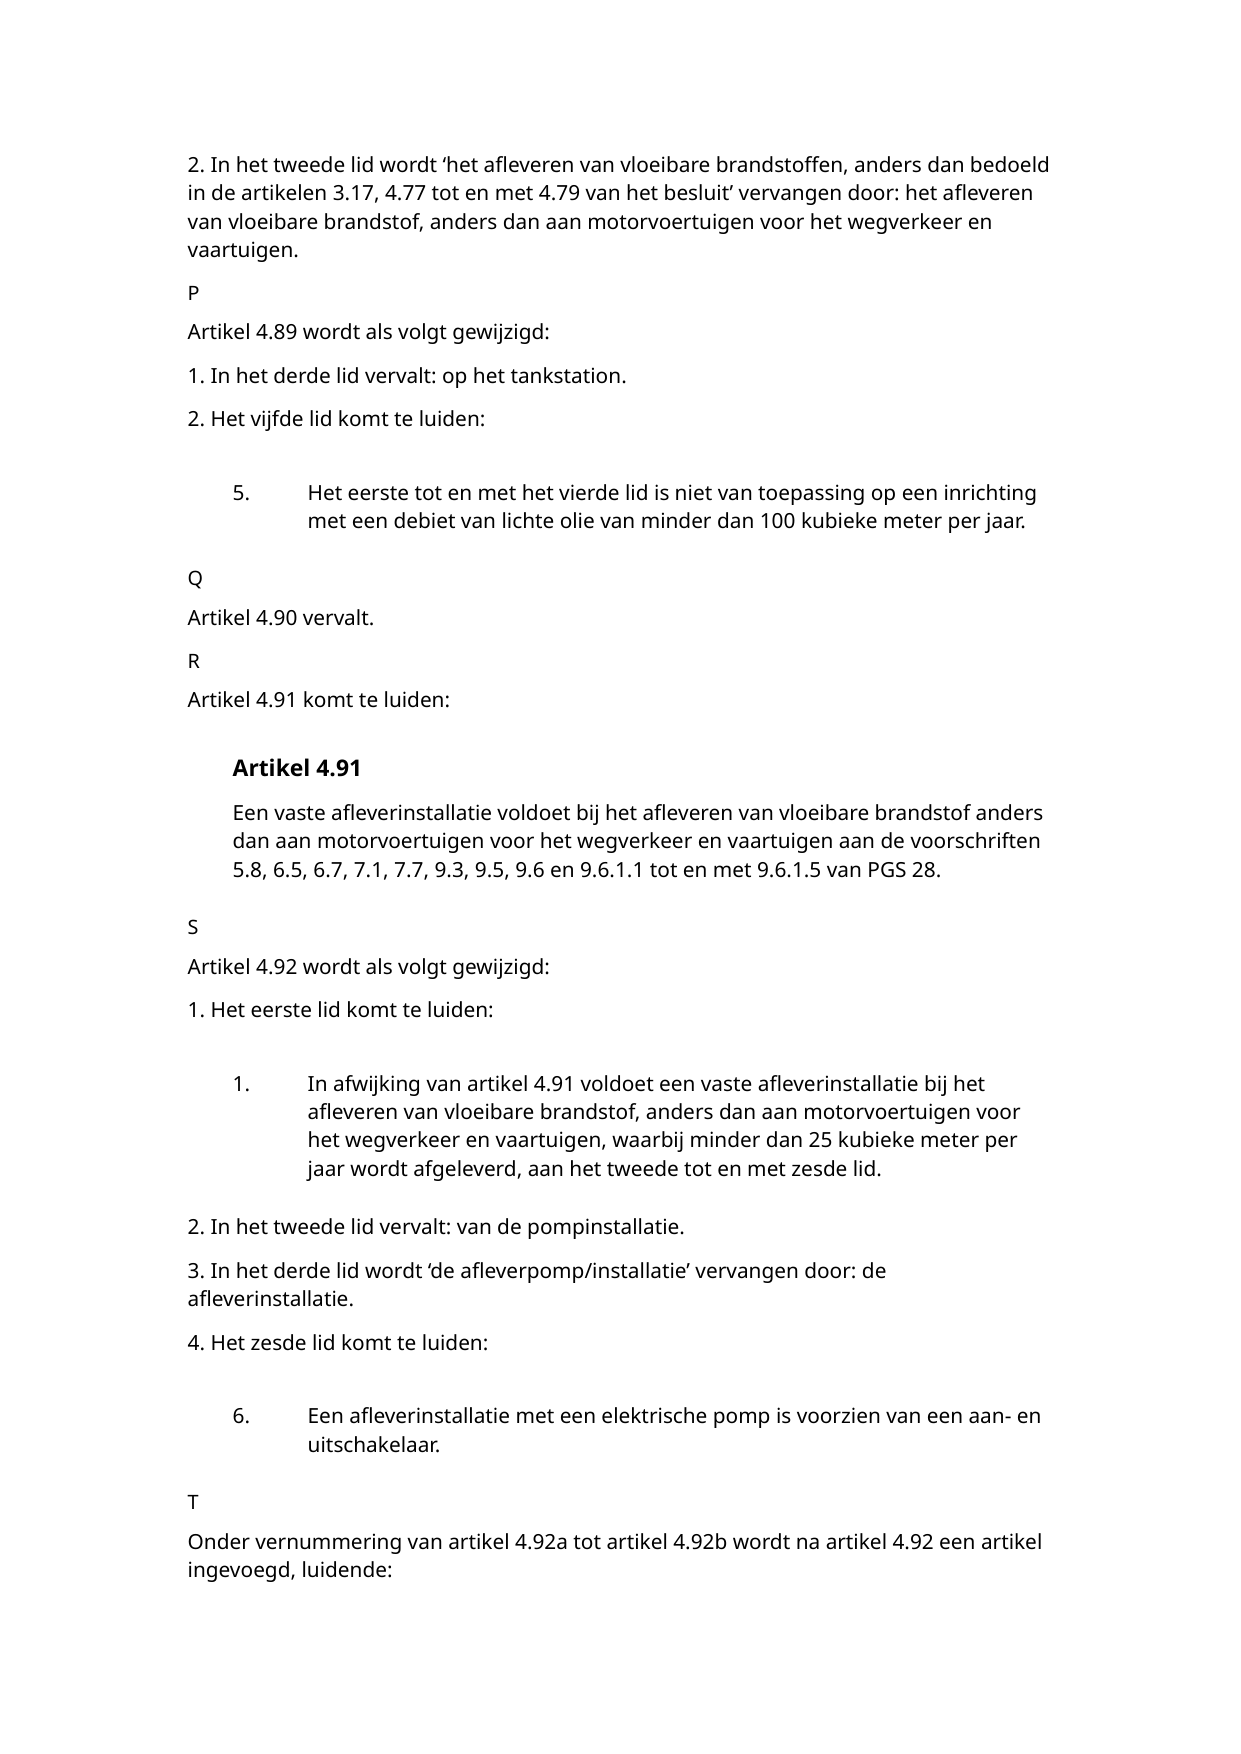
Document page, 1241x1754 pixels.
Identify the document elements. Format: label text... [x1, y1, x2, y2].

text R [187, 647, 1053, 674]
text T [187, 1488, 1053, 1515]
text Onder vernummering van artikel 4.92a tot artikel 4.92b wordt na artikel 4.92 een artikel ingevoegd, luidende: [187, 1527, 1053, 1584]
list In afwijking van artikel 4.91 voldoet een vaste afleverinstallatie bij het afleveren van vloeibare brandstof, anders dan aan motorvoertuigen voor het wegverkeer en vaartuigen, waarbij minder dan 25 kubieke meter per jaar wordt afgeleverd, aan het tweede tot en met zesde lid. [232, 1069, 1053, 1182]
text 2. In het tweede lid wordt ‘het afleveren van vloeibare brandstoffen, anders dan bedoeld in de artikelen 3.17, 4.77 tot en met 4.79 van het besluit’ vervangen door: het afleveren van vloeibare brandstof, anders dan aan motorvoertuigen voor het wegverkeer en vaartuigen. [187, 150, 1053, 264]
text S [187, 913, 1053, 940]
text 1. In het derde lid vervalt: op het tankstation. [187, 361, 1053, 389]
text Artikel 4.91 komt te luiden: [187, 686, 1053, 714]
list Het eerste tot en met het vierde lid is niet van toepassing op een inrichting met een debiet van lichte olie van minder dan 100 kubieke meter per jaar. [232, 478, 1053, 535]
subtitle Artikel 4.91 [232, 752, 1053, 783]
text P [187, 279, 1053, 306]
text Artikel 4.90 vervalt. [187, 603, 1053, 632]
text Artikel 4.92 wordt als volgt gewijzigd: [187, 952, 1053, 980]
list Een afleverinstallatie met een elektrische pomp is voorzien van een aan- en uitschakelaar. [232, 1401, 1053, 1458]
text Q [187, 565, 1053, 592]
text Artikel 4.89 wordt als volgt gewijzigd: [187, 317, 1053, 346]
text 4. Het zesde lid komt te luiden: [187, 1328, 1053, 1356]
text 3. In het derde lid wordt ‘de afleverpomp/installatie’ vervangen door: de afleverinstallatie. [187, 1256, 1053, 1313]
text 2. Het vijfde lid komt te luiden: [187, 404, 1053, 433]
text Een vaste afleverinstallatie voldoet bij het afleveren van vloeibare brandstof anders dan aan motorvoertuigen voor het wegverkeer en vaartuigen aan de voorschriften 5.8, 6.5, 6.7, 7.1, 7.7, 9.3, 9.5, 9.6 en 9.6.1.1 tot en met 9.6.1.5 van PGS 28. [232, 798, 1053, 883]
text 1. Het eerste lid komt te luiden: [187, 995, 1053, 1024]
text 2. In het tweede lid vervalt: van de pompinstallatie. [187, 1212, 1053, 1241]
